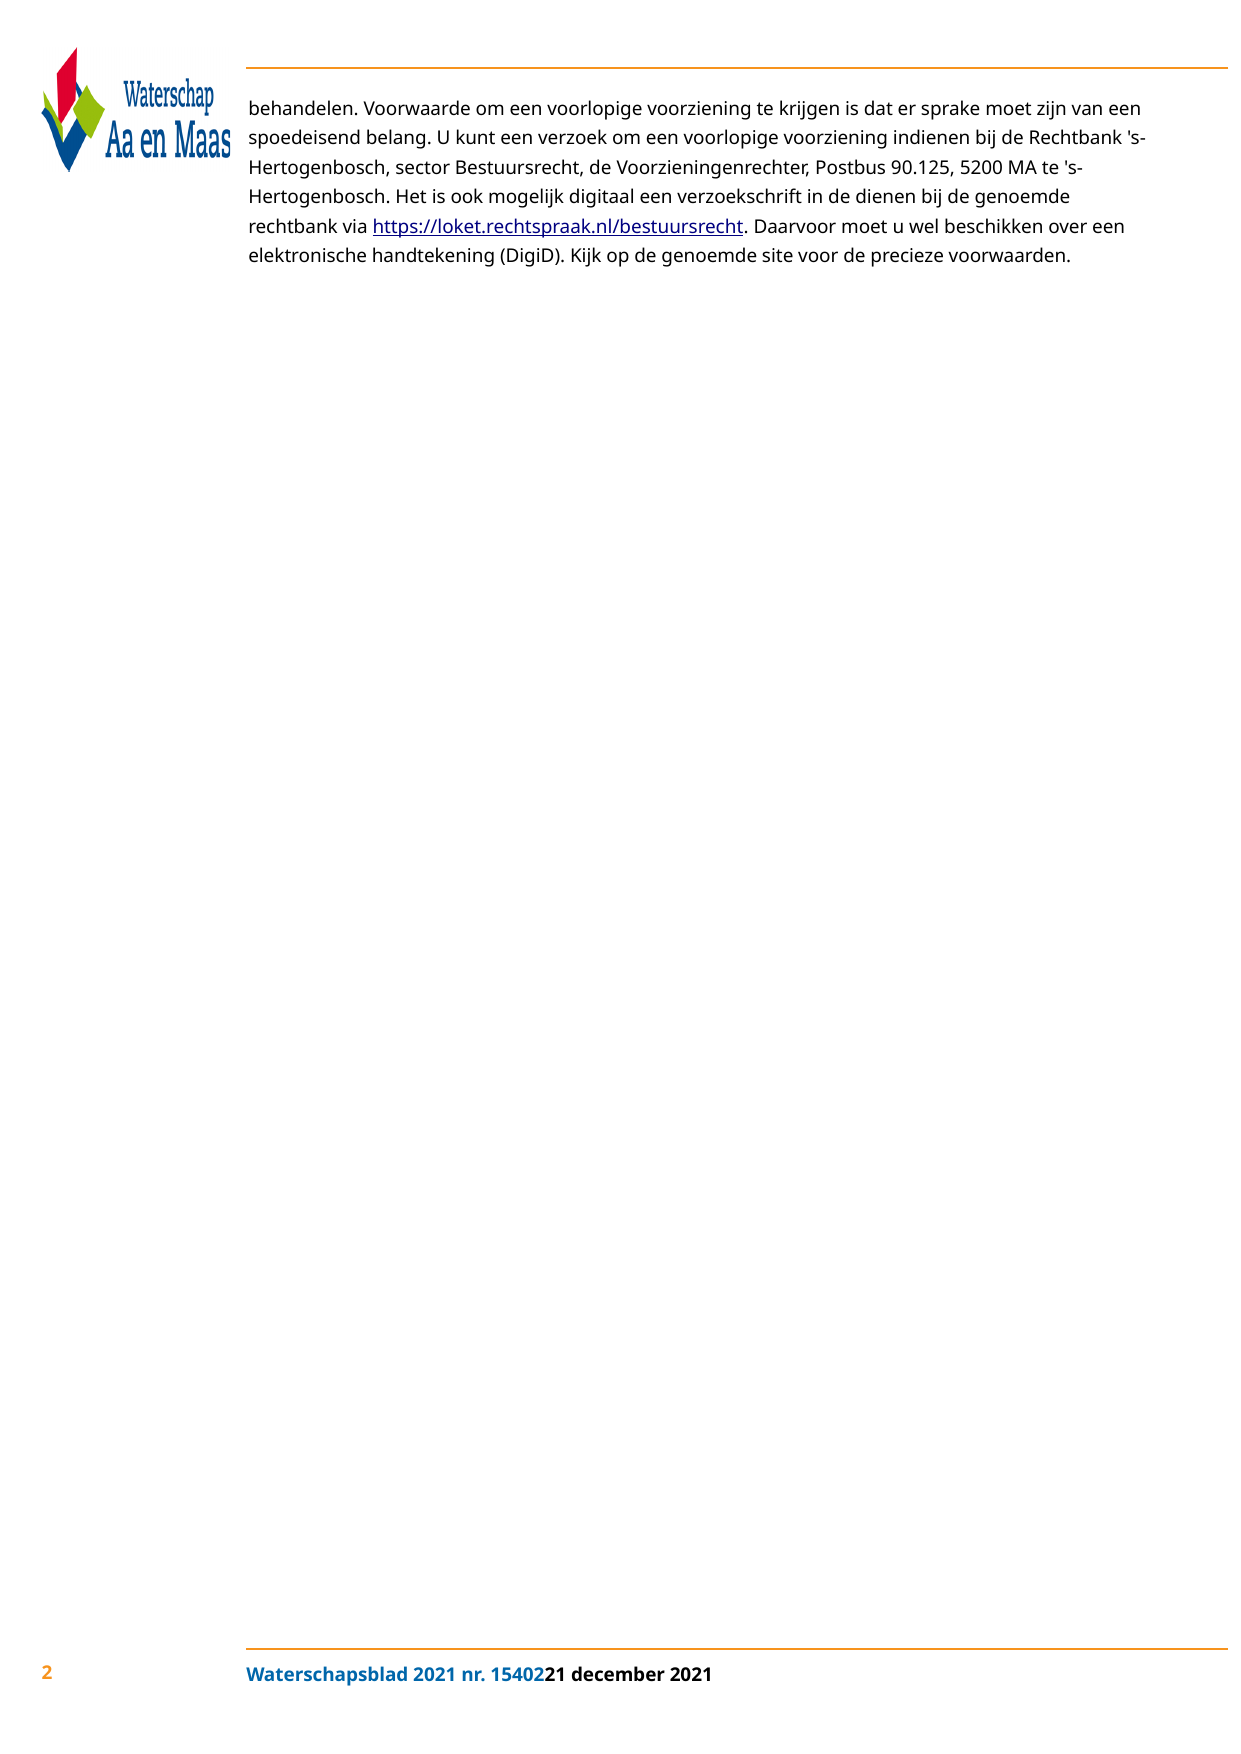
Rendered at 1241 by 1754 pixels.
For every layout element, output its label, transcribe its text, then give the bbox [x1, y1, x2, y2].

text behandelen. Voorwaarde om een voorlopige voorziening te krijgen is dat er sprake moet zijn van een spoedeisend belang. U kunt een verzoek om een voorlopige voorziening indienen bij de Rechtbank 's-Hertogenbosch, sector Bestuursrecht, de Voorzieningenrechter, Postbus 90.125, 5200 MA te 's-Hertogenbosch. Het is ook mogelijk digitaal een verzoekschrift in de dienen bij de genoemde rechtbank via https://loket.rechtspraak.nl/bestuursrecht. Daarvoor moet u wel beschikken over een elektronische handtekening (DigiD). Kijk op de genoemde site voor de precieze voorwaarden. [248, 95, 1152, 268]
picture [41, 47, 231, 172]
